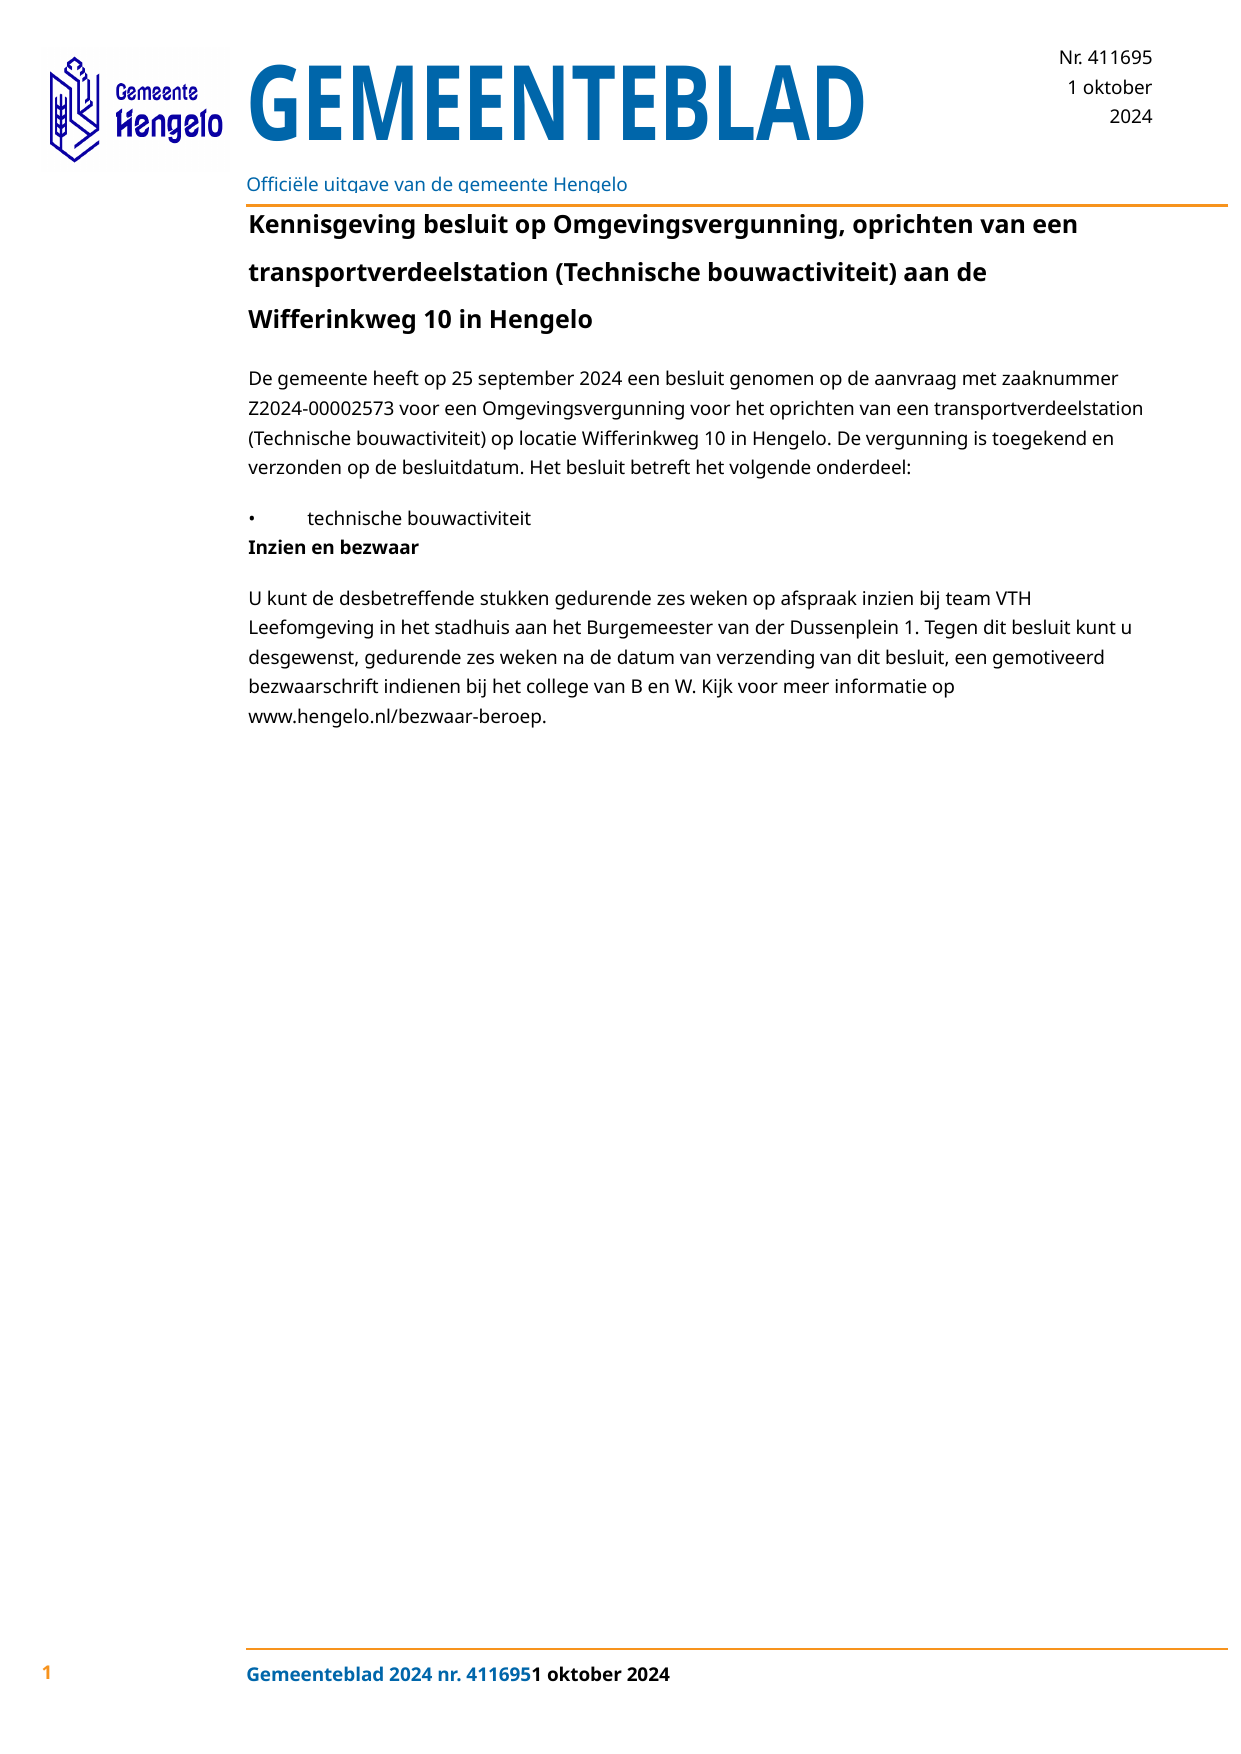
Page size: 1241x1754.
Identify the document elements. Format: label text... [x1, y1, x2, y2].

text U kunt de desbetreffende stukken gedurende zes weken op afspraak inzien bij team VTH Leefomgeving in het stadhuis aan het Burgemeester van der Dussenplein 1. Tegen dit besluit kunt u desgewenst, gedurende zes weken na de datum van verzending van dit besluit, een gemotiveerd bezwaarschrift indienen bij het college van B en W. Kijk voor meer informatie op www.hengelo.nl/bezwaar-beroep. [248, 585, 1152, 729]
text De gemeente heeft op 25 september 2024 een besluit genomen op de aanvraag met zaaknummer Z2024-00002573 voor een Omgevingsvergunning voor het oprichten van een transportverdeelstation (Technische bouwactiviteit) op locatie Wifferinkweg 10 in Hengelo. De vergunning is toegekend en verzonden op de besluitdatum. Het besluit betreft het volgende onderdeel: [248, 366, 1152, 480]
list technische bouwactiviteit [248, 505, 1152, 530]
text Kennisgeving besluit op Omgevingsvergunning, oprichten van een transportverdeelstation (Technische bouwactiviteit) aan de Wifferinkweg 10 in Hengelo [248, 207, 1152, 336]
text Inzien en bezwaar [248, 534, 1152, 560]
picture [41, 47, 231, 172]
